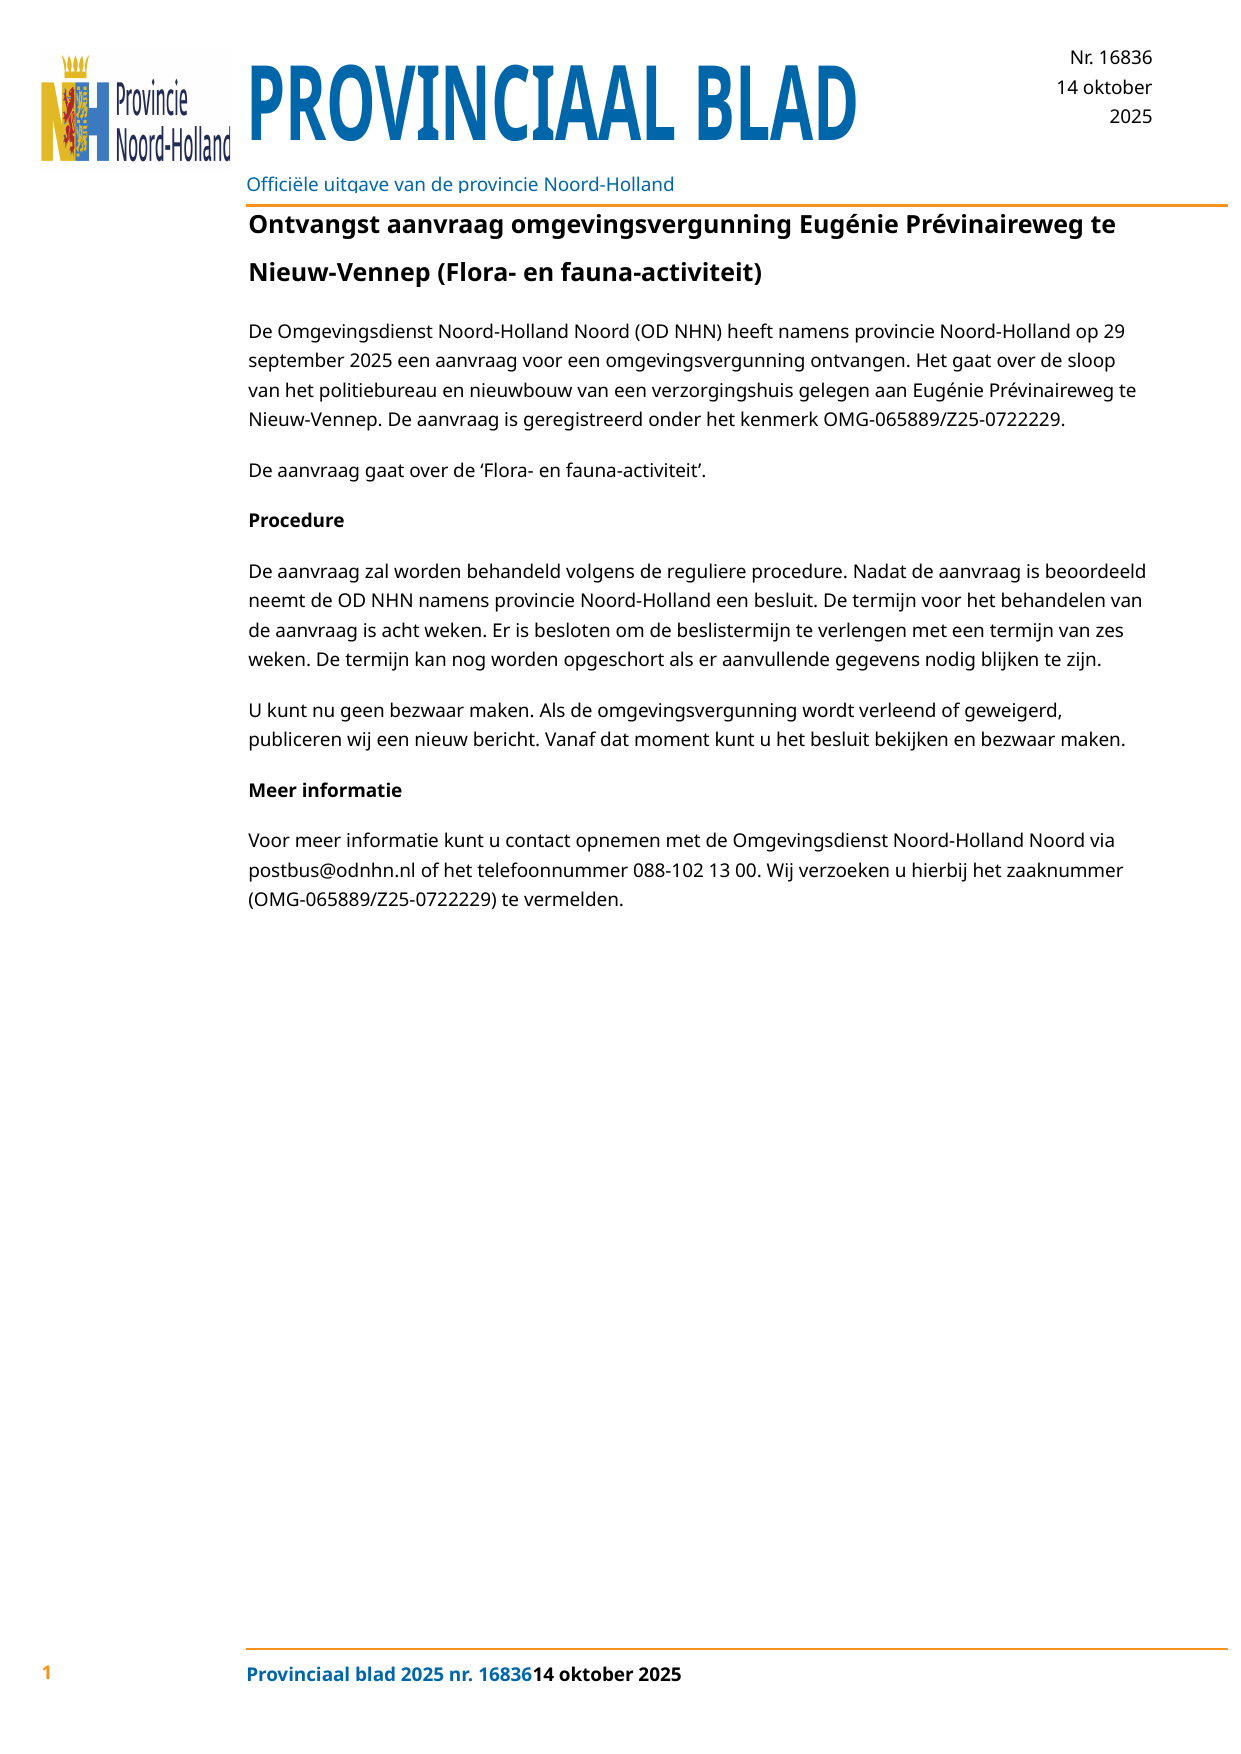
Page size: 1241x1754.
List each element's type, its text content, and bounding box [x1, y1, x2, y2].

text Procedure [248, 507, 1152, 533]
text De aanvraag zal worden behandeld volgens de reguliere procedure. Nadat de aanvraag is beoordeeld neemt de OD NHN namens provincie Noord-Holland een besluit. De termijn voor het behandelen van de aanvraag is acht weken. Er is besloten om de beslistermijn te verlengen met een termijn van zes weken. De termijn kan nog worden opgeschort als er aanvullende gegevens nodig blijken te zijn. [248, 558, 1152, 672]
picture [41, 47, 231, 172]
text Ontvangst aanvraag omgevingsvergunning Eugénie Prévinaireweg te Nieuw-Vennep (Flora- en fauna-activiteit) [248, 207, 1152, 288]
text Voor meer informatie kunt u contact opnemen met de Omgevingsdienst Noord-Holland Noord via postbus@odnhn.nl of het telefoonnummer 088-102 13 00. Wij verzoeken u hierbij het zaaknummer (OMG-065889/Z25-0722229) te vermelden. [248, 827, 1152, 912]
text Meer informatie [248, 777, 1152, 803]
text De aanvraag gaat over de ‘Flora- en fauna-activiteit’. [248, 457, 1152, 483]
text U kunt nu geen bezwaar maken. Als de omgevingsvergunning wordt verleend of geweigerd, publiceren wij een nieuw bericht. Vanaf dat moment kunt u het besluit bekijken en bezwaar maken. [248, 697, 1152, 752]
text De Omgevingsdienst Noord-Holland Noord (OD NHN) heeft namens provincie Noord-Holland op 29 september 2025 een aanvraag voor een omgevingsvergunning ontvangen. Het gaat over de sloop van het politiebureau en nieuwbouw van een verzorgingshuis gelegen aan Eugénie Prévinaireweg te Nieuw-Vennep. De aanvraag is geregistreerd onder het kenmerk OMG-065889/Z25-0722229. [248, 318, 1152, 432]
